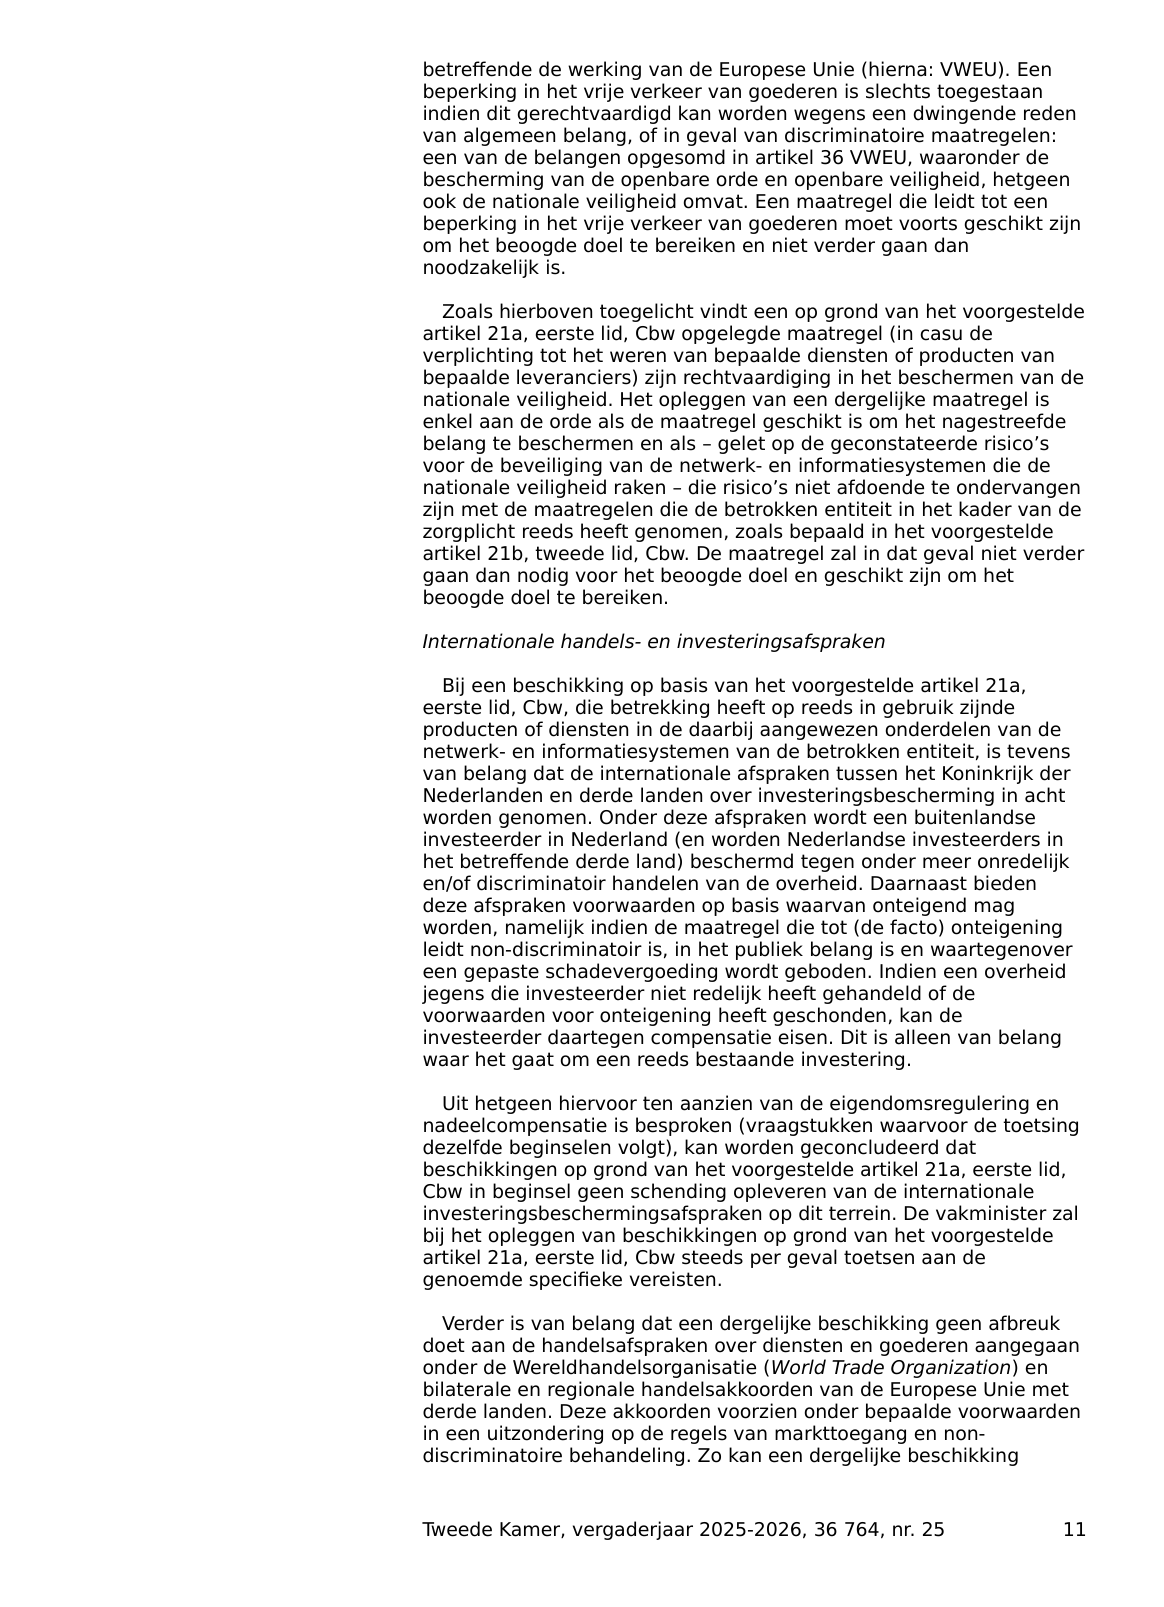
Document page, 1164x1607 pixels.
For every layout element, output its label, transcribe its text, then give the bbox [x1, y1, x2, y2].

text Verder is van belang dat een dergelijke beschikking geen afbreuk doet aan de handelsafspraken over diensten en goederen aangegaan onder de Wereldhandelsorganisatie (World Trade Organization) en bilaterale en regionale handelsakkoorden van de Europese Unie met derde landen. Deze akkoorden voorzien onder bepaalde voorwaarden in een uitzondering op de regels van markttoegang en non-discriminatoire behandeling. Zo kan een dergelijke beschikking [422, 1313, 1087, 1467]
subtitle Internationale handels- en investeringsafspraken [422, 631, 1087, 653]
text betreffende de werking van de Europese Unie (hierna: VWEU). Een beperking in het vrije verkeer van goederen is slechts toegestaan indien dit gerechtvaardigd kan worden wegens een dwingende reden van algemeen belang, of in geval van discriminatoire maatregelen: een van de belangen opgesomd in artikel 36 VWEU, waaronder de bescherming van de openbare orde en openbare veiligheid, hetgeen ook de nationale veiligheid omvat. Een maatregel die leidt tot een beperking in het vrije verkeer van goederen moet voorts geschikt zijn om het beoogde doel te bereiken en niet verder gaan dan noodzakelijk is. [422, 59, 1087, 279]
text Uit hetgeen hiervoor ten aanzien van de eigendomsregulering en nadeelcompensatie is besproken (vraagstukken waarvoor de toetsing dezelfde beginselen volgt), kan worden geconcludeerd dat beschikkingen op grond van het voorgestelde artikel 21a, eerste lid, Cbw in beginsel geen schending opleveren van de internationale investeringsbeschermingsafspraken op dit terrein. De vakminister zal bij het opleggen van beschikkingen op grond van het voorgestelde artikel 21a, eerste lid, Cbw steeds per geval toetsen aan de genoemde specifieke vereisten. [422, 1093, 1087, 1291]
text Bij een beschikking op basis van het voorgestelde artikel 21a, eerste lid, Cbw, die betrekking heeft op reeds in gebruik zijnde producten of diensten in de daarbij aangewezen onderdelen van de netwerk- en informatiesystemen van de betrokken entiteit, is tevens van belang dat de internationale afspraken tussen het Koninkrijk der Nederlanden en derde landen over investeringsbescherming in acht worden genomen. Onder deze afspraken wordt een buitenlandse investeerder in Nederland (en worden Nederlandse investeerders in het betreffende derde land) beschermd tegen onder meer onredelijk en/of discriminatoir handelen van de overheid. Daarnaast bieden deze afspraken voorwaarden op basis waarvan onteigend mag worden, namelijk indien de maatregel die tot (de facto) onteigening leidt non-discriminatoir is, in het publiek belang is en waartegenover een gepaste schadevergoeding wordt geboden. Indien een overheid jegens die investeerder niet redelijk heeft gehandeld of de voorwaarden voor onteigening heeft geschonden, kan de investeerder daartegen compensatie eisen. Dit is alleen van belang waar het gaat om een reeds bestaande investering. [422, 675, 1087, 1071]
text Zoals hierboven toegelicht vindt een op grond van het voorgestelde artikel 21a, eerste lid, Cbw opgelegde maatregel (in casu de verplichting tot het weren van bepaalde diensten of producten van bepaalde leveranciers) zijn rechtvaardiging in het beschermen van de nationale veiligheid. Het opleggen van een dergelijke maatregel is enkel aan de orde als de maatregel geschikt is om het nagestreefde belang te beschermen en als – gelet op de geconstateerde risico’s voor de beveiliging van de netwerk- en informatiesystemen die de nationale veiligheid raken – die risico’s niet afdoende te ondervangen zijn met de maatregelen die de betrokken entiteit in het kader van de zorgplicht reeds heeft genomen, zoals bepaald in het voorgestelde artikel 21b, tweede lid, Cbw. De maatregel zal in dat geval niet verder gaan dan nodig voor het beoogde doel en geschikt zijn om het beoogde doel te bereiken. [422, 301, 1087, 609]
